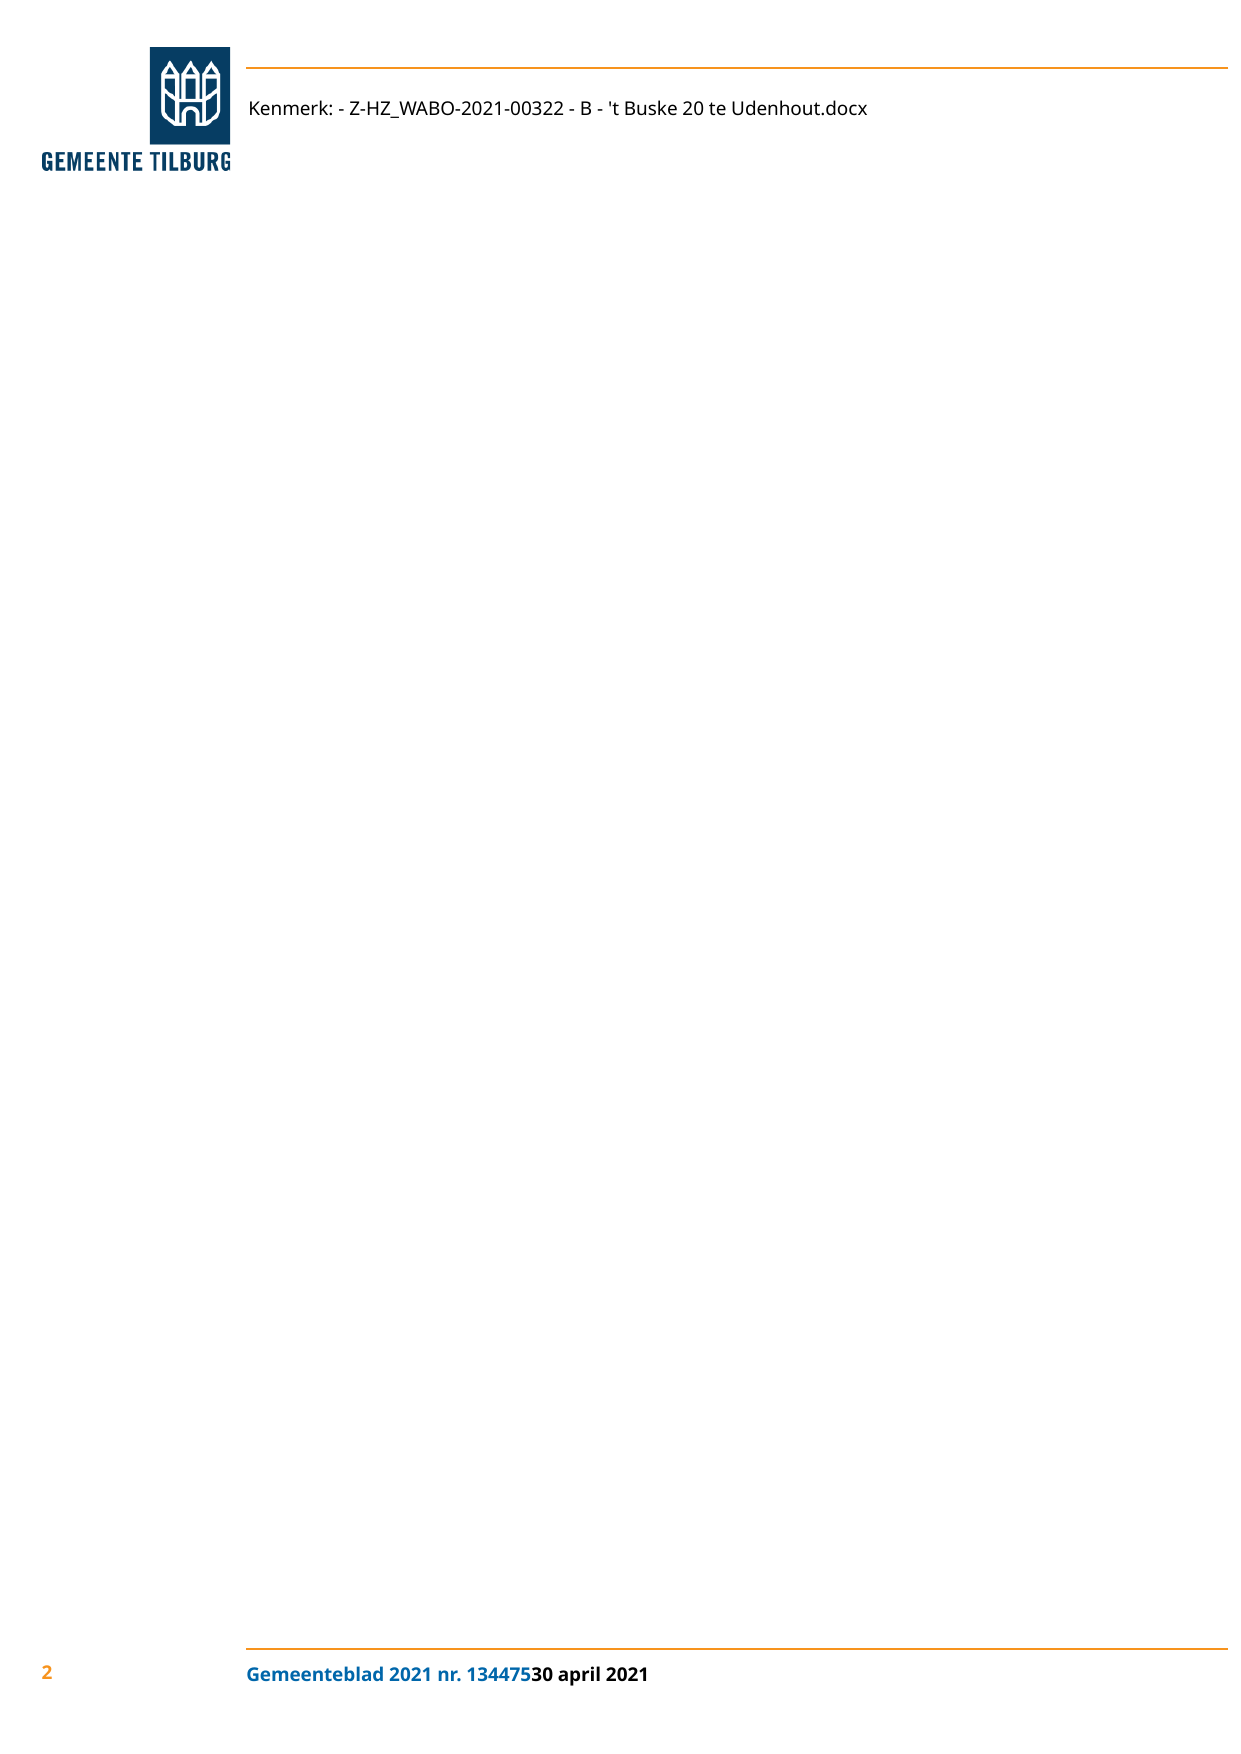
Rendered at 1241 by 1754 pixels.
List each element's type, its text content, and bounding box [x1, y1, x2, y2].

text Kenmerk: - Z-HZ_WABO-2021-00322 - B - 't Buske 20 te Udenhout.docx [248, 95, 1152, 121]
picture [41, 47, 231, 172]
